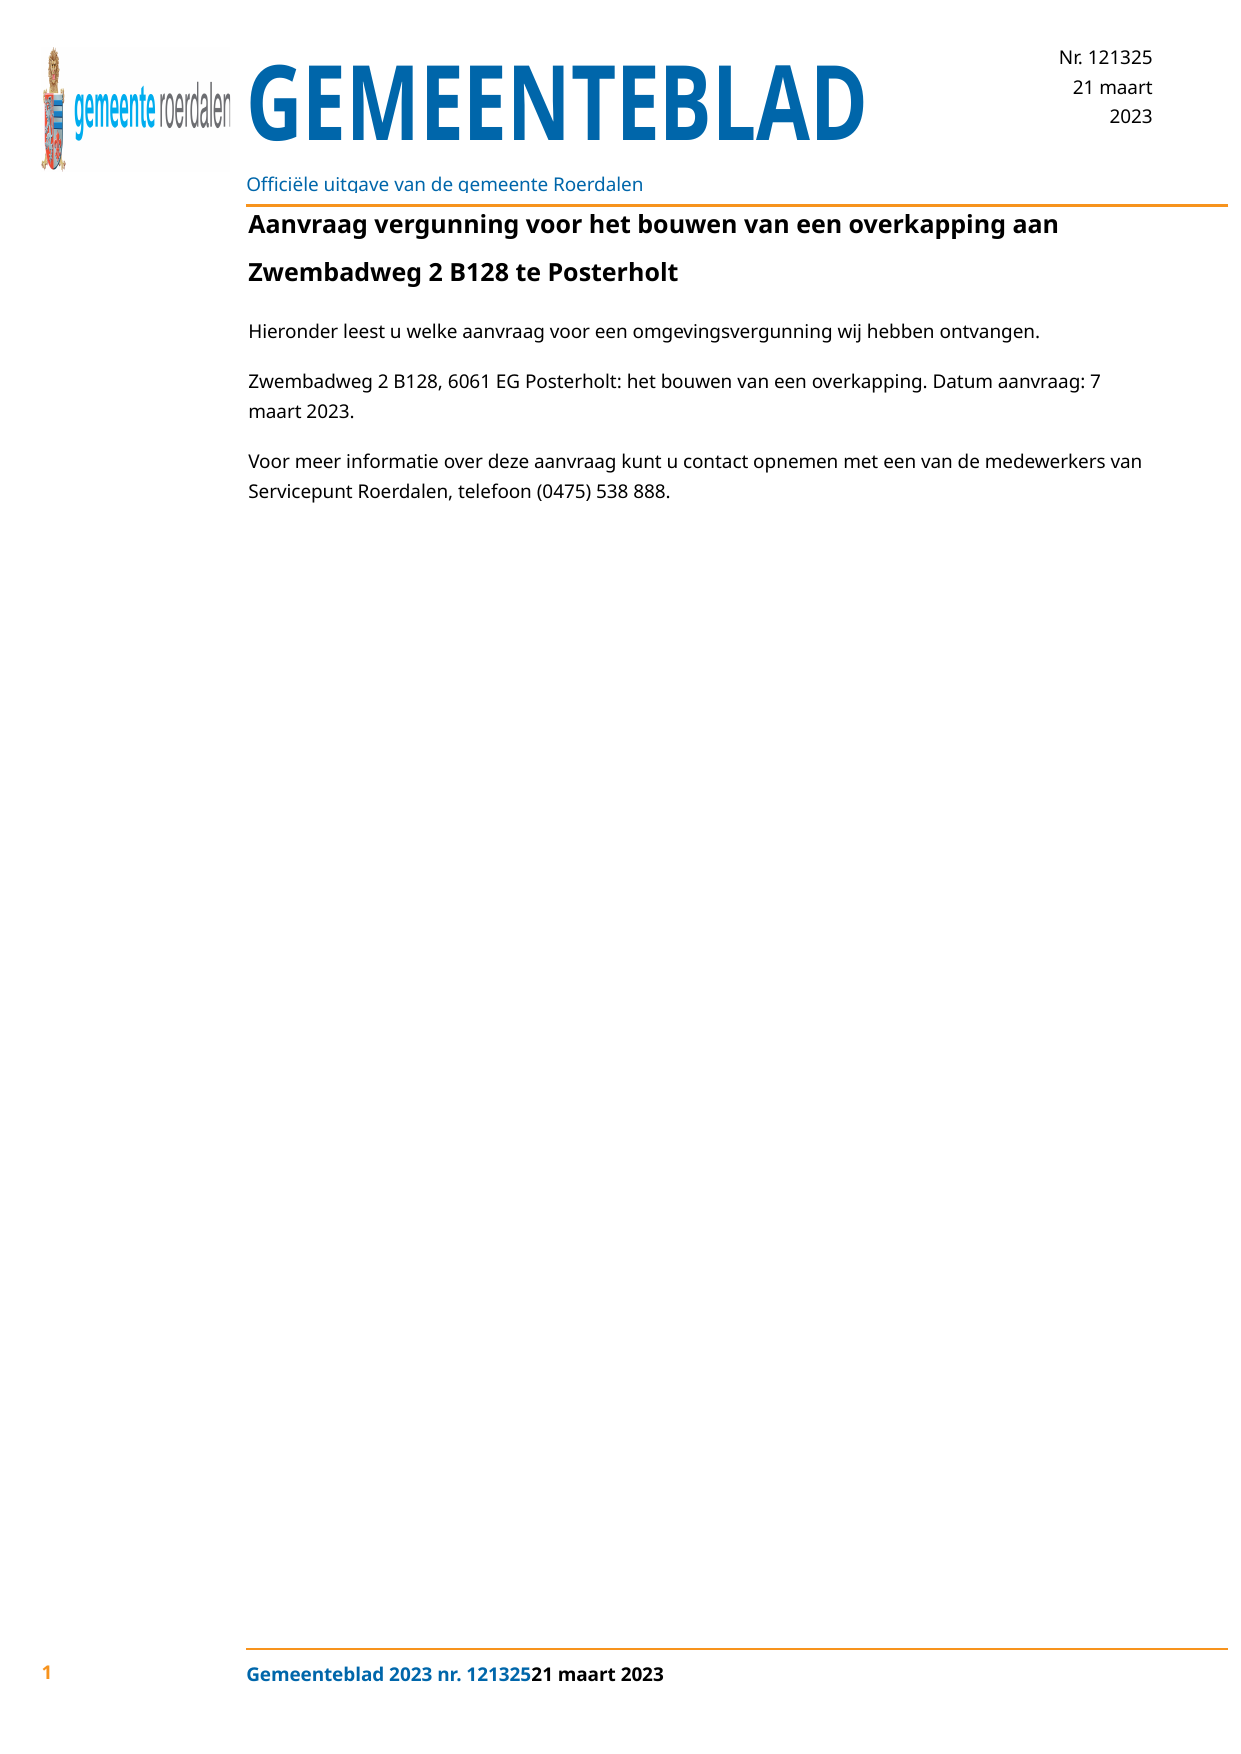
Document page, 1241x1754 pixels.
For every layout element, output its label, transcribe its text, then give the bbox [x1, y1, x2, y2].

text Hieronder leest u welke aanvraag voor een omgevingsvergunning wij hebben ontvangen. [248, 318, 1152, 344]
text Zwembadweg 2 B128, 6061 EG Posterholt: het bouwen van een overkapping. Datum aanvraag: 7 maart 2023. [248, 368, 1152, 424]
text Voor meer informatie over deze aanvraag kunt u contact opnemen met een van de medewerkers van Servicepunt Roerdalen, telefoon (0475) 538 888. [248, 448, 1152, 504]
text Aanvraag vergunning voor het bouwen van een overkapping aan Zwembadweg 2 B128 te Posterholt [248, 207, 1152, 288]
picture [41, 47, 231, 172]
